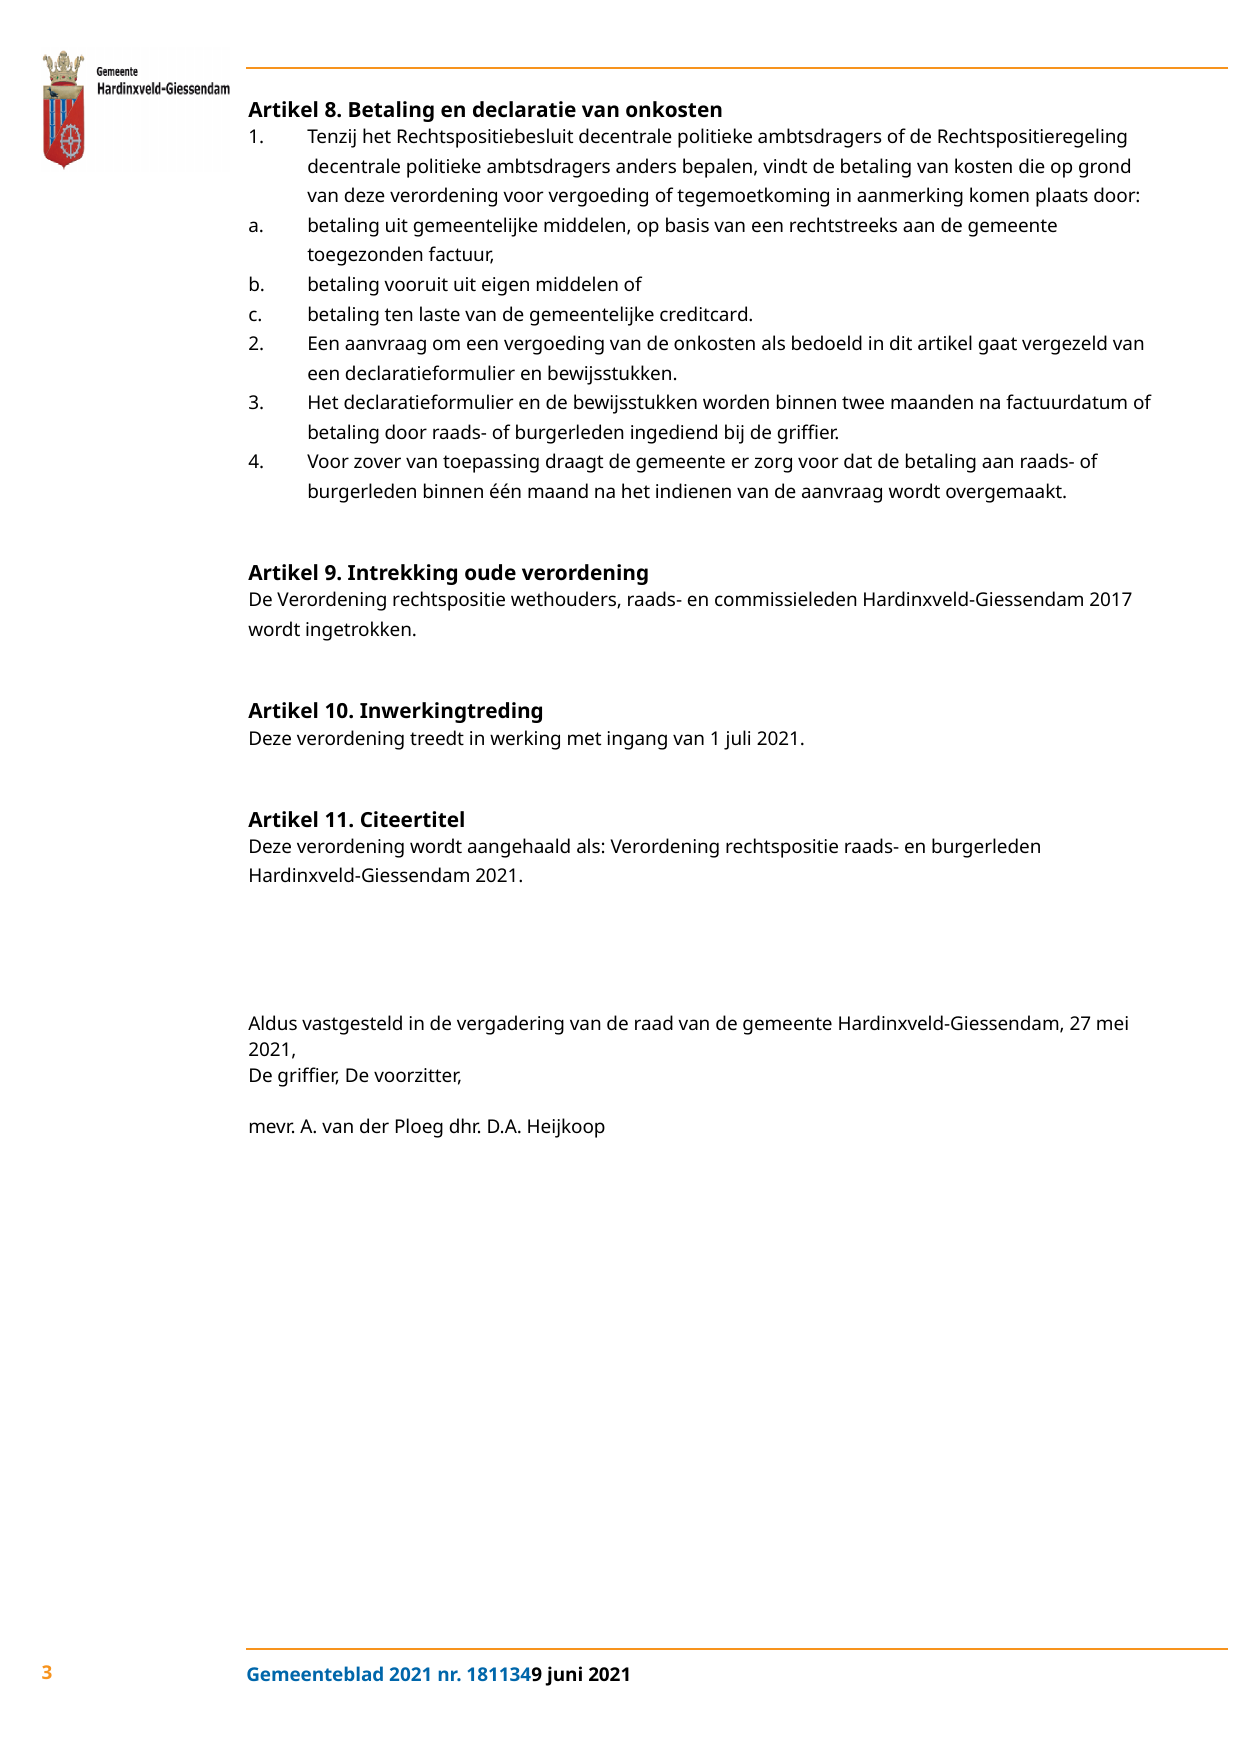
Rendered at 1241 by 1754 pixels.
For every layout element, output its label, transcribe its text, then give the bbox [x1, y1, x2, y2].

list Het declaratieformulier en de bewijsstukken worden binnen twee maanden na factuurdatum of betaling door raads- of burgerleden ingediend bij de griffier. [248, 389, 1152, 445]
text mevr. A. van der Ploeg dhr. D.A. Heijkoop [248, 1113, 1152, 1139]
text Deze verordening wordt aangehaald als: Verordening rechtspositie raads- en burgerleden Hardinxveld-Giessendam 2021. [248, 833, 1152, 888]
list Tenzij het Rechtspositiebesluit decentrale politieke ambtsdragers of de Rechtspositieregeling decentrale politieke ambtsdragers anders bepalen, vindt de betaling van kosten die op grond van deze verordening voor vergoeding of tegemoetkoming in aanmerking komen plaats door: [248, 123, 1152, 208]
list betaling ten laste van de gemeentelijke creditcard. [248, 301, 1152, 326]
picture [41, 47, 231, 172]
list betaling vooruit uit eigen middelen of [248, 271, 1152, 297]
text Artikel 10. Inwerkingtreding [248, 696, 1152, 725]
text Deze verordening treedt in werking met ingang van 1 juli 2021. [248, 725, 1152, 750]
text Aldus vastgesteld in de vergadering van de raad van de gemeente Hardinxveld-Giessendam, 27 mei 2021, [248, 1011, 1152, 1062]
text De griffier, De voorzitter, [248, 1062, 1152, 1088]
text De Verordening rechtspositie wethouders, raads- en commissieleden Hardinxveld-Giessendam 2017 wordt ingetrokken. [248, 587, 1152, 642]
list Voor zover van toepassing draagt de gemeente er zorg voor dat de betaling aan raads- of burgerleden binnen één maand na het indienen van de aanvraag wordt overgemaakt. [248, 449, 1152, 504]
text Artikel 8. Betaling en declaratie van onkosten [248, 95, 1152, 123]
text Artikel 11. Citeertitel [248, 805, 1152, 833]
list Een aanvraag om een vergoeding van de onkosten als bedoeld in dit artikel gaat vergezeld van een declaratieformulier en bewijsstukken. [248, 330, 1152, 386]
list betaling uit gemeentelijke middelen, op basis van een rechtstreeks aan de gemeente toegezonden factuur, [248, 212, 1152, 267]
text Artikel 9. Intrekking oude verordening [248, 558, 1152, 587]
